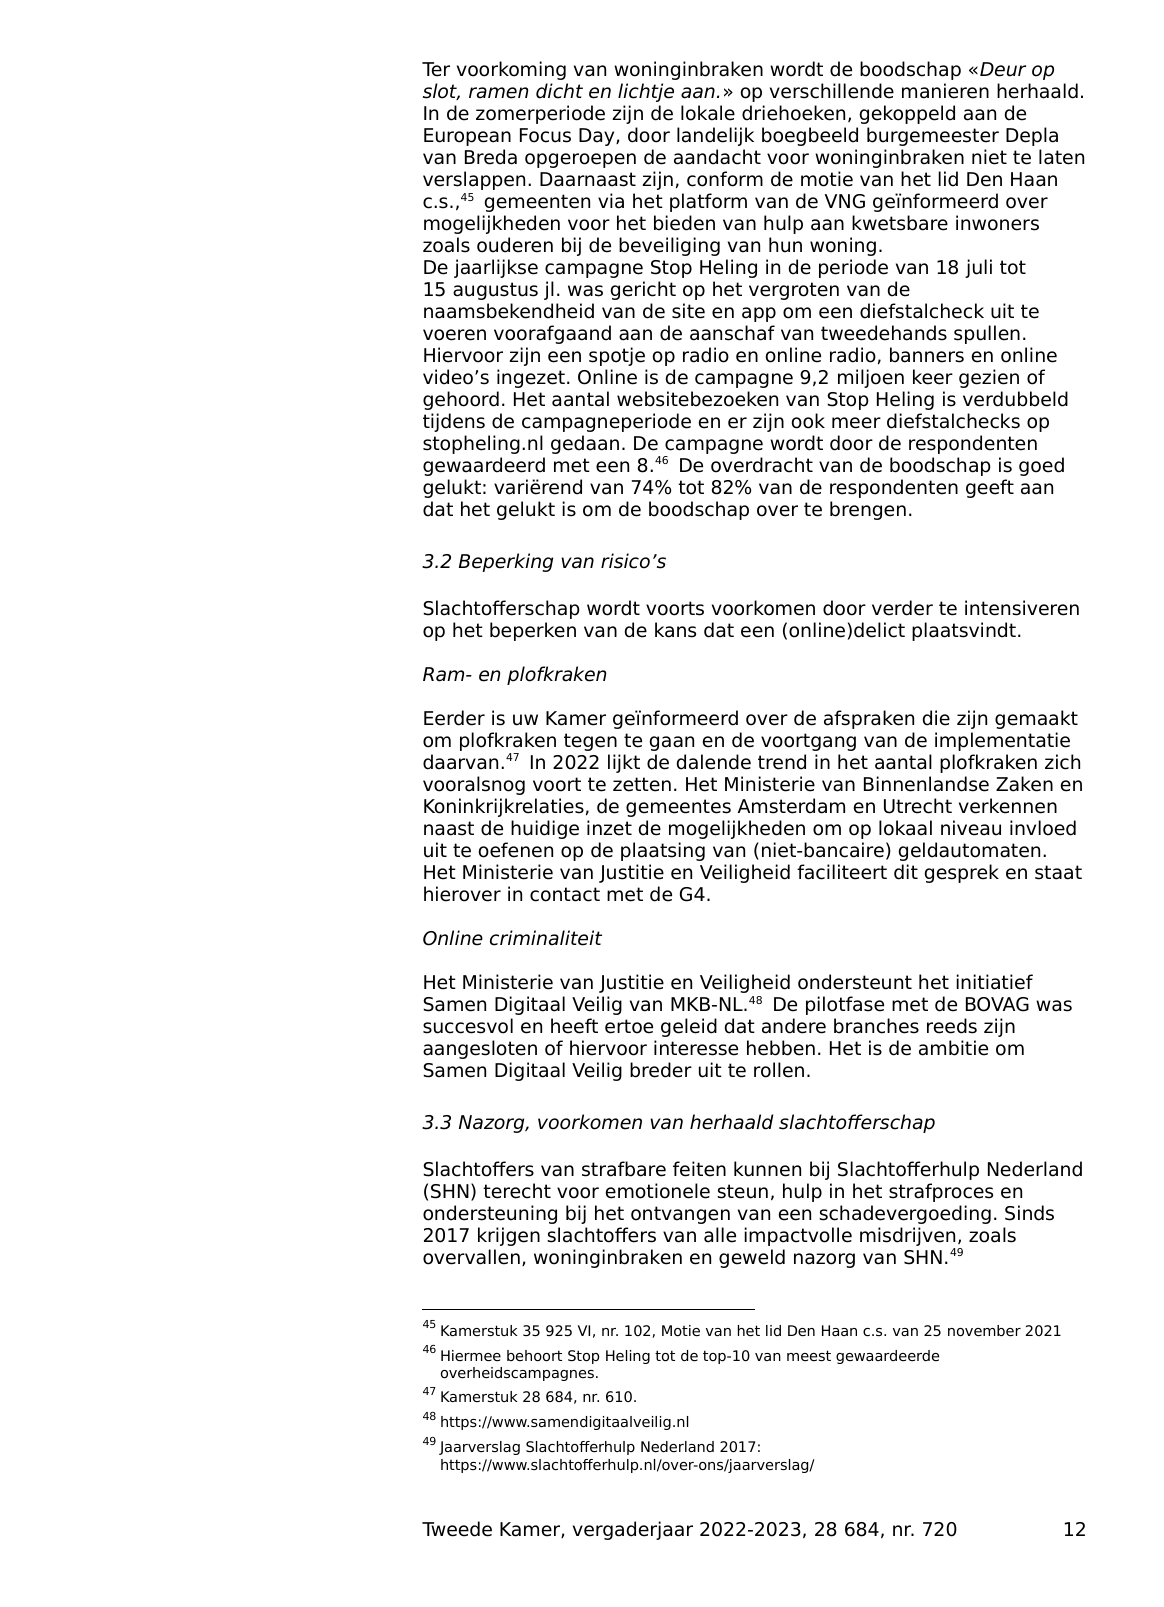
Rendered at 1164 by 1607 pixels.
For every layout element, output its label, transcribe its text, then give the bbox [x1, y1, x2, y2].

subtitle 3.3 Nazorg, voorkomen van herhaald slachtofferschap [422, 1112, 1087, 1134]
text https://www.samendigitaalveilig.nl [422, 1410, 1087, 1432]
subtitle 3.2 Beperking van risico’s [422, 551, 1087, 573]
text Hiermee behoort Stop Heling tot de top-10 van meest gewaardeerde overheidscampagnes. [422, 1343, 1087, 1382]
text Kamerstuk 35 925 VI, nr. 102, Motie van het lid Den Haan c.s. van 25 november 2021 [422, 1318, 1087, 1341]
text Slachtoffers van strafbare feiten kunnen bij Slachtofferhulp Nederland (SHN) terecht voor emotionele steun, hulp in het strafproces en ondersteuning bij het ontvangen van een schadevergoeding. Sinds 2017 krijgen slachtoffers van alle impactvolle misdrijven, zoals overvallen, woninginbraken en geweld nazorg van SHN. [422, 1159, 1087, 1269]
text Kamerstuk 28 684, nr. 610. [422, 1385, 1087, 1407]
text Slachtofferschap wordt voorts voorkomen door verder te intensiveren op het beperken van de kans dat een (online)delict plaatsvindt. [422, 598, 1087, 642]
text Ter voorkoming van woninginbraken wordt de boodschap «Deur op slot, ramen dicht en lichtje aan.» op verschillende manieren herhaald. In de zomerperiode zijn de lokale driehoeken, gekoppeld aan de European Focus Day, door landelijk boegbeeld burgemeester Depla van Breda opgeroepen de aandacht voor woninginbraken niet te laten verslappen. Daarnaast zijn, conform de motie van het lid Den Haan c.s., gemeenten via het platform van de VNG geïnformeerd over mogelijkheden voor het bieden van hulp aan kwetsbare inwoners zoals ouderen bij de beveiliging van hun woning. [422, 59, 1087, 257]
subtitle Online criminaliteit [422, 928, 1087, 950]
subtitle Ram- en plofkraken [422, 664, 1087, 686]
text Eerder is uw Kamer geïnformeerd over de afspraken die zijn gemaakt om plofkraken tegen te gaan en de voortgang van de implementatie daarvan. In 2022 lijkt de dalende trend in het aantal plofkraken zich vooralsnog voort te zetten. Het Ministerie van Binnenlandse Zaken en Koninkrijkrelaties, de gemeentes Amsterdam en Utrecht verkennen naast de huidige inzet de mogelijkheden om op lokaal niveau invloed uit te oefenen op de plaatsing van (niet-bancaire) geldautomaten. Het Ministerie van Justitie en Veiligheid faciliteert dit gesprek en staat hierover in contact met de G4. [422, 708, 1087, 906]
text Jaarverslag Slachtofferhulp Nederland 2017: https://www.slachtofferhulp.nl/over-ons/jaarverslag/ [422, 1435, 1087, 1474]
text De jaarlijkse campagne Stop Heling in de periode van 18 juli tot 15 augustus jl. was gericht op het vergroten van de naamsbekendheid van de site en app om een diefstalcheck uit te voeren voorafgaand aan de aanschaf van tweedehands spullen. Hiervoor zijn een spotje op radio en online radio, banners en online video’s ingezet. Online is de campagne 9,2 miljoen keer gezien of gehoord. Het aantal websitebezoeken van Stop Heling is verdubbeld tijdens de campagneperiode en er zijn ook meer diefstalchecks op stopheling.nl gedaan. De campagne wordt door de respondenten gewaardeerd met een 8. De overdracht van de boodschap is goed gelukt: variërend van 74% tot 82% van de respondenten geeft aan dat het gelukt is om de boodschap over te brengen. [422, 257, 1087, 521]
text Het Ministerie van Justitie en Veiligheid ondersteunt het initiatief Samen Digitaal Veilig van MKB-NL. De pilotfase met de BOVAG was succesvol en heeft ertoe geleid dat andere branches reeds zijn aangesloten of hiervoor interesse hebben. Het is de ambitie om Samen Digitaal Veilig breder uit te rollen. [422, 972, 1087, 1082]
